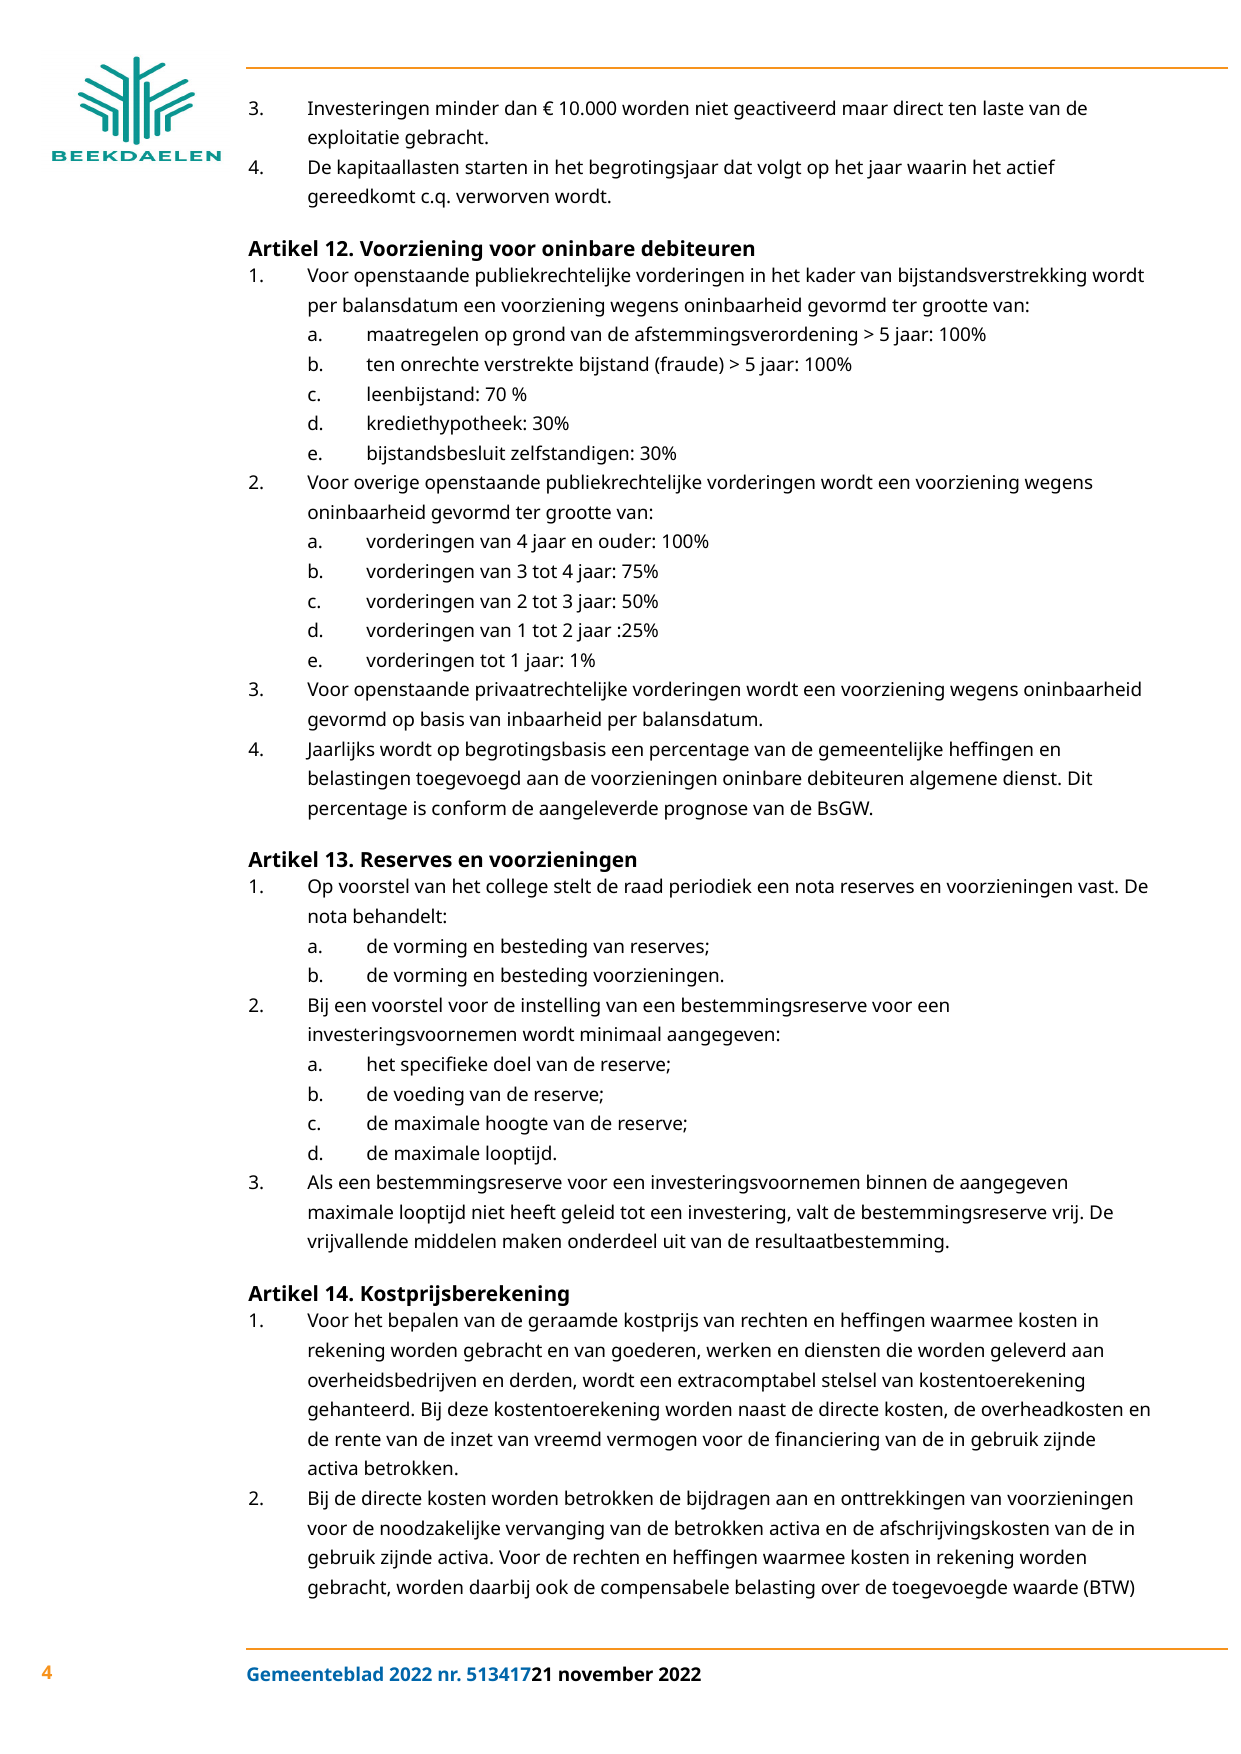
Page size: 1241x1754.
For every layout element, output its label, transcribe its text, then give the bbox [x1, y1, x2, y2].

list Op voorstel van het college stelt de raad periodiek een nota reserves en voorzieningen vast. De nota behandelt: [248, 874, 1152, 929]
list krediethypotheek: 30% [307, 410, 1152, 436]
list De kapitaallasten starten in het begrotingsjaar dat volgt op het jaar waarin het actief gereedkomt c.q. verworven wordt. [248, 154, 1152, 209]
list het specifieke doel van de reserve; [307, 1051, 1152, 1077]
list vorderingen tot 1 jaar: 1% [307, 647, 1152, 673]
list Voor het bepalen van de geraamde kostprijs van rechten en heffingen waarmee kosten in rekening worden gebracht en van goederen, werken en diensten die worden geleverd aan overheidsbedrijven en derden, wordt een extracomptabel stelsel van kostentoerekening gehanteerd. Bij deze kostentoerekening worden naast de directe kosten, de overheadkosten en de rente van de inzet van vreemd vermogen voor de financiering van de in gebruik zijnde activa betrokken. [248, 1308, 1152, 1481]
list vorderingen van 2 tot 3 jaar: 50% [307, 588, 1152, 613]
list Voor overige openstaande publiekrechtelijke vorderingen wordt een voorziening wegens oninbaarheid gevormd ter grootte van: [248, 469, 1152, 525]
list Voor openstaande publiekrechtelijke vorderingen in het kader van bijstandsverstrekking wordt per balansdatum een voorziening wegens oninbaarheid gevormd ter grootte van: [248, 262, 1152, 318]
list vorderingen van 3 tot 4 jaar: 75% [307, 558, 1152, 584]
list Voor openstaande privaatrechtelijke vorderingen wordt een voorziening wegens oninbaarheid gevormd op basis van inbaarheid per balansdatum. [248, 677, 1152, 732]
text Artikel 13. Reserves en voorzieningen [248, 845, 1152, 874]
list Als een bestemmingsreserve voor een investeringsvoornemen binnen de aangegeven maximale looptijd niet heeft geleid tot een investering, valt de bestemmingsreserve vrij. De vrijvallende middelen maken onderdeel uit van de resultaatbestemming. [248, 1169, 1152, 1254]
list de maximale hoogte van de reserve; [307, 1110, 1152, 1136]
list de vorming en besteding van reserves; [307, 933, 1152, 959]
list Investeringen minder dan € 10.000 worden niet geactiveerd maar direct ten laste van de exploitatie gebracht. [248, 95, 1152, 150]
text Artikel 12. Voorziening voor oninbare debiteuren [248, 234, 1152, 262]
list leenbijstand: 70 % [307, 381, 1152, 406]
text Artikel 14. Kostprijsberekening [248, 1279, 1152, 1308]
list maatregelen op grond van de afstemmingsverordening > 5 jaar: 100% [307, 322, 1152, 347]
list vorderingen van 1 tot 2 jaar :25% [307, 617, 1152, 643]
list Bij de directe kosten worden betrokken de bijdragen aan en onttrekkingen van voorzieningen voor de noodzakelijke vervanging van de betrokken activa en de afschrijvingskosten van de in gebruik zijnde activa. Voor de rechten en heffingen waarmee kosten in rekening worden gebracht, worden daarbij ook de compensabele belasting over de toegevoegde waarde (BTW) [248, 1485, 1152, 1599]
list ten onrechte verstrekte bijstand (fraude) > 5 jaar: 100% [307, 351, 1152, 377]
list Jaarlijks wordt op begrotingsbasis een percentage van de gemeentelijke heffingen en belastingen toegevoegd aan de voorzieningen oninbare debiteuren algemene dienst. Dit percentage is conform de aangeleverde prognose van de BsGW. [248, 736, 1152, 821]
list bijstandsbesluit zelfstandigen: 30% [307, 440, 1152, 466]
list de vorming en besteding voorzieningen. [307, 962, 1152, 988]
list de voeding van de reserve; [307, 1081, 1152, 1107]
list vorderingen van 4 jaar en ouder: 100% [307, 529, 1152, 554]
list Bij een voorstel voor de instelling van een bestemmingsreserve voor een investeringsvoornemen wordt minimaal aangegeven: [248, 992, 1152, 1047]
list de maximale looptijd. [307, 1140, 1152, 1166]
picture [41, 47, 231, 172]
